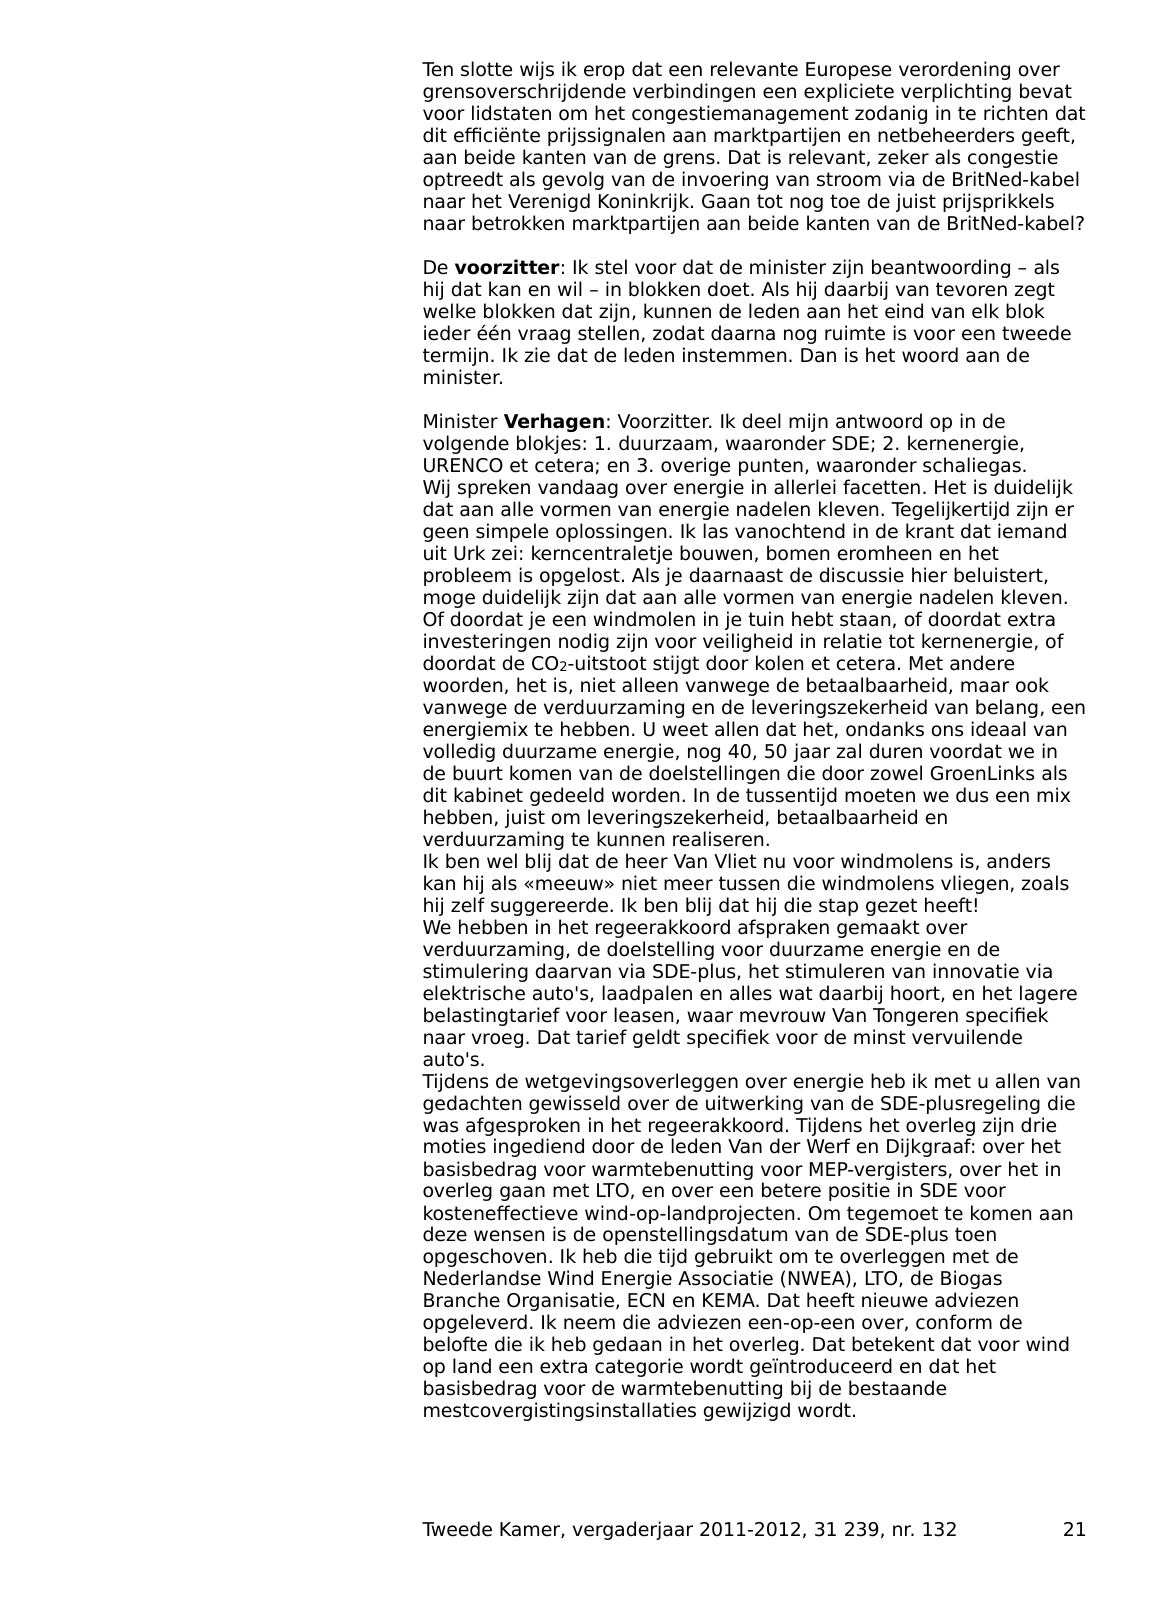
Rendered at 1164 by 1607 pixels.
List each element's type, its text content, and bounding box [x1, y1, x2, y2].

text Tijdens de wetgevingsoverleggen over energie heb ik met u allen van gedachten gewisseld over de uitwerking van de SDE-plusregeling die was afgesproken in het regeerakkoord. Tijdens het overleg zijn drie moties ingediend door de leden Van der Werf en Dijkgraaf: over het basisbedrag voor warmtebenutting voor MEP-vergisters, over het in overleg gaan met LTO, en over een betere positie in SDE voor kosteneffectieve wind-op-landprojecten. Om tegemoet te komen aan deze wensen is de openstellingsdatum van de SDE-plus toen opgeschoven. Ik heb die tijd gebruikt om te overleggen met de Nederlandse Wind Energie Associatie (NWEA), LTO, de Biogas Branche Organisatie, ECN en KEMA. Dat heeft nieuwe adviezen opgeleverd. Ik neem die adviezen een-op-een over, conform de belofte die ik heb gedaan in het overleg. Dat betekent dat voor wind op land een extra categorie wordt geïntroduceerd en dat het basisbedrag voor de warmtebenutting bij de bestaande mestcovergistingsinstallaties gewijzigd wordt. [422, 1071, 1087, 1422]
text Ik ben wel blij dat de heer Van Vliet nu voor windmolens is, anders kan hij als «meeuw» niet meer tussen die windmolens vliegen, zoals hij zelf suggereerde. Ik ben blij dat hij die stap gezet heeft! [422, 851, 1087, 917]
text Minister Verhagen: Voorzitter. Ik deel mijn antwoord op in de volgende blokjes: 1. duurzaam, waaronder SDE; 2. kernenergie, URENCO et cetera; en 3. overige punten, waaronder schaliegas. [422, 411, 1087, 477]
text Ten slotte wijs ik erop dat een relevante Europese verordening over grensoverschrijdende verbindingen een expliciete verplichting bevat voor lidstaten om het congestiemanagement zodanig in te richten dat dit efficiënte prijssignalen aan marktpartijen en netbeheerders geeft, aan beide kanten van de grens. Dat is relevant, zeker als congestie optreedt als gevolg van de invoering van stroom via de BritNed-kabel naar het Verenigd Koninkrijk. Gaan tot nog toe de juist prijsprikkels naar betrokken marktpartijen aan beide kanten van de BritNed-kabel? [422, 59, 1087, 235]
text We hebben in het regeerakkoord afspraken gemaakt over verduurzaming, de doelstelling voor duurzame energie en de stimulering daarvan via SDE-plus, het stimuleren van innovatie via elektrische auto's, laadpalen en alles wat daarbij hoort, en het lagere belastingtarief voor leasen, waar mevrouw Van Tongeren specifiek naar vroeg. Dat tarief geldt specifiek voor de minst vervuilende auto's. [422, 917, 1087, 1071]
text De voorzitter: Ik stel voor dat de minister zijn beantwoording – als hij dat kan en wil – in blokken doet. Als hij daarbij van tevoren zegt welke blokken dat zijn, kunnen de leden aan het eind van elk blok ieder één vraag stellen, zodat daarna nog ruimte is voor een tweede termijn. Ik zie dat de leden instemmen. Dan is het woord aan de minister. [422, 257, 1087, 389]
text Wij spreken vandaag over energie in allerlei facetten. Het is duidelijk dat aan alle vormen van energie nadelen kleven. Tegelijkertijd zijn er geen simpele oplossingen. Ik las vanochtend in de krant dat iemand uit Urk zei: kerncentraletje bouwen, bomen eromheen en het probleem is opgelost. Als je daarnaast de discussie hier beluistert, moge duidelijk zijn dat aan alle vormen van energie nadelen kleven. Of doordat je een windmolen in je tuin hebt staan, of doordat extra investeringen nodig zijn voor veiligheid in relatie tot kernenergie, of doordat de CO2-uitstoot stijgt door kolen et cetera. Met andere woorden, het is, niet alleen vanwege de betaalbaarheid, maar ook vanwege de verduurzaming en de leveringszekerheid van belang, een energiemix te hebben. U weet allen dat het, ondanks ons ideaal van volledig duurzame energie, nog 40, 50 jaar zal duren voordat we in de buurt komen van de doelstellingen die door zowel GroenLinks als dit kabinet gedeeld worden. In de tussentijd moeten we dus een mix hebben, juist om leveringszekerheid, betaalbaarheid en verduurzaming te kunnen realiseren. [422, 477, 1087, 851]
